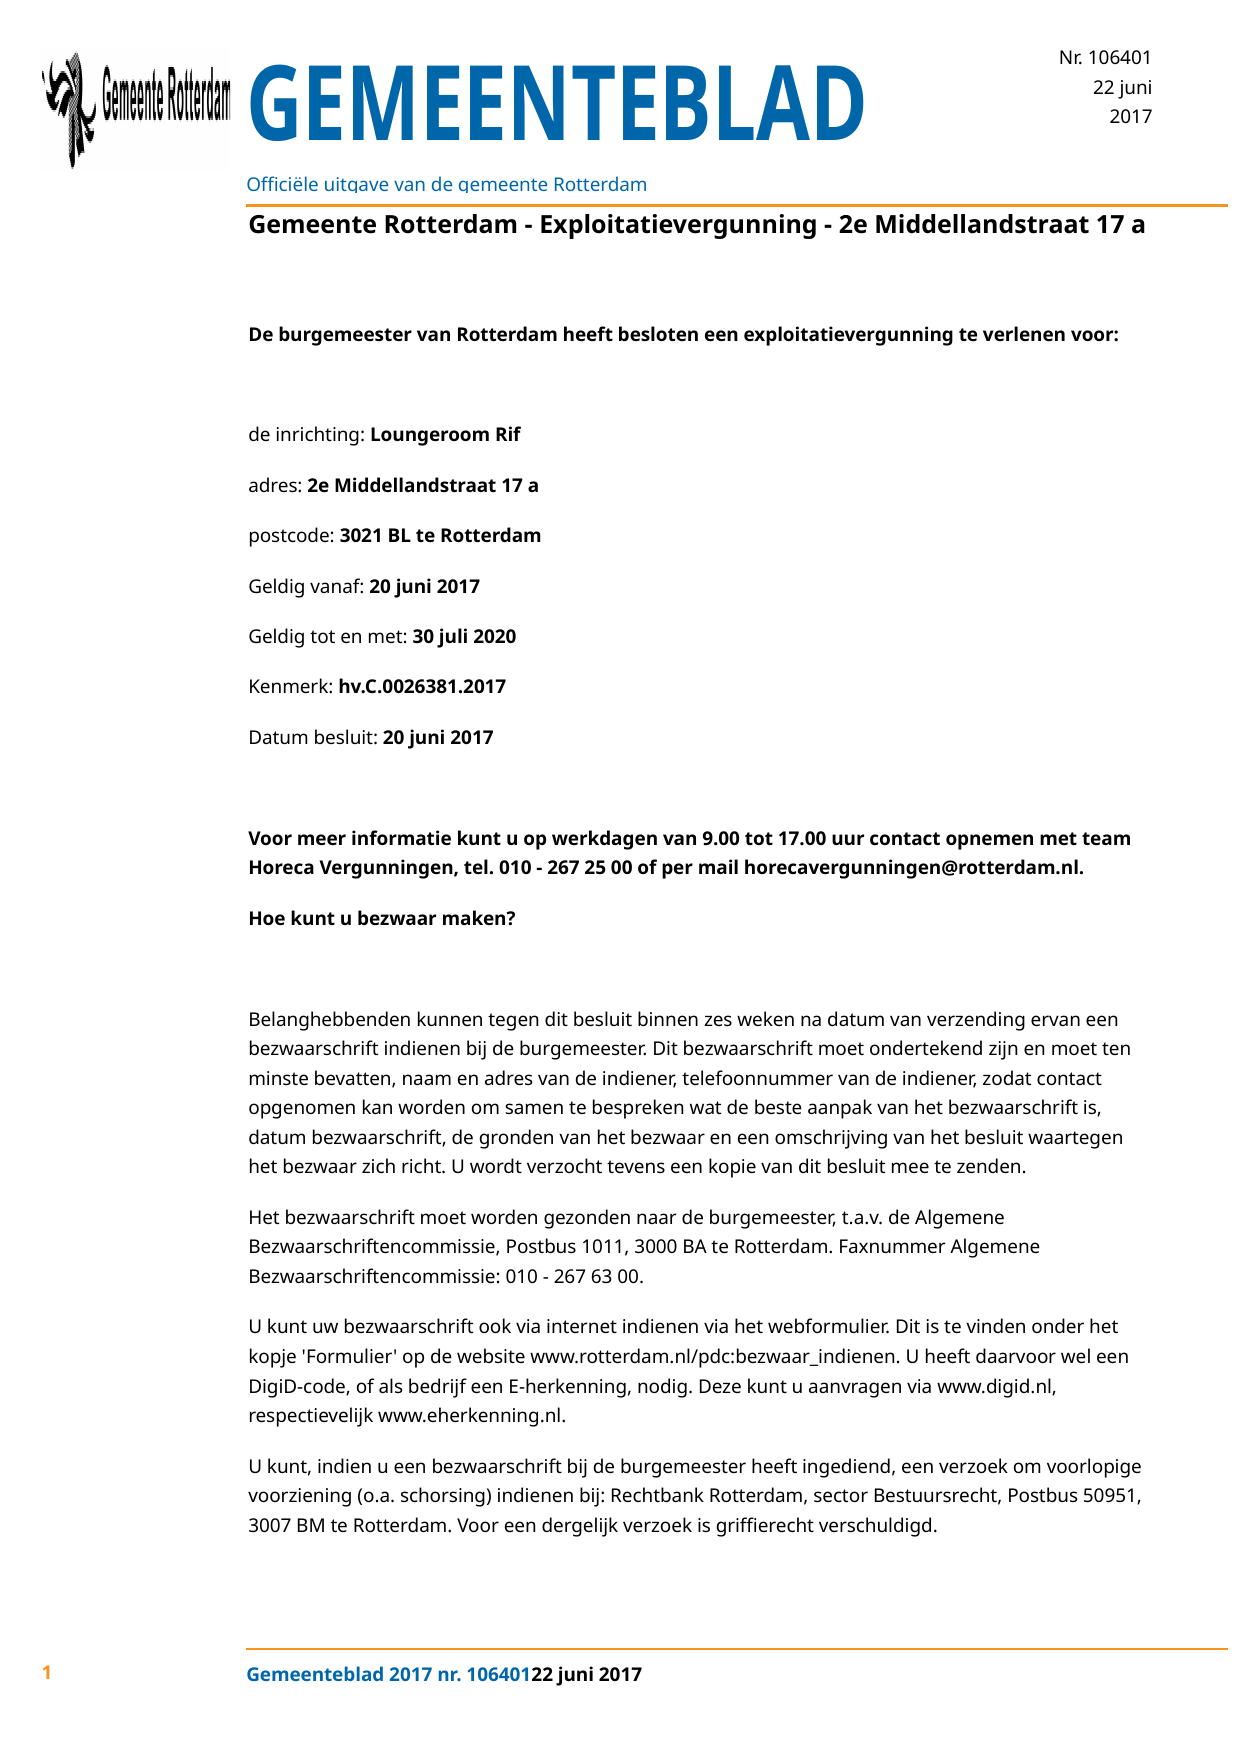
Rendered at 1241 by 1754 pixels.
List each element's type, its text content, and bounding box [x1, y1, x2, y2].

text Belanghebbenden kunnen tegen dit besluit binnen zes weken na datum van verzending ervan een bezwaarschrift indienen bij de burgemeester. Dit bezwaarschrift moet ondertekend zijn en moet ten minste bevatten, naam en adres van de indiener, telefoonnummer van de indiener, zodat contact opgenomen kan worden om samen te bespreken wat de beste aanpak van het bezwaarschrift is, datum bezwaarschrift, de gronden van het bezwaar en een omschrijving van het besluit waartegen het bezwaar zich richt. U wordt verzocht tevens een kopie van dit besluit mee te zenden. [248, 1006, 1152, 1179]
text Het bezwaarschrift moet worden gezonden naar de burgemeester, t.a.v. de Algemene Bezwaarschriftencommissie, Postbus 1011, 3000 BA te Rotterdam. Faxnummer Algemene Bezwaarschriftencommissie: 010 - 267 63 00. [248, 1204, 1152, 1289]
picture [41, 47, 231, 172]
text Voor meer informatie kunt u op werkdagen van 9.00 tot 17.00 uur contact opnemen met team Horeca Vergunningen, tel. 010 - 267 25 00 of per mail horecavergunningen@rotterdam.nl. [248, 825, 1152, 880]
text U kunt, indien u een bezwaarschrift bij de burgemeester heeft ingediend, een verzoek om voorlopige voorziening (o.a. schorsing) indienen bij: Rechtbank Rotterdam, sector Bestuursrecht, Postbus 50951, 3007 BM te Rotterdam. Voor een dergelijk verzoek is griffierecht verschuldigd. [248, 1453, 1152, 1538]
text Hoe kunt u bezwaar maken? [248, 905, 1152, 931]
text U kunt uw bezwaarschrift ook via internet indienen via het webformulier. Dit is te vinden onder het kopje 'Formulier' op de website www.rotterdam.nl/pdc:bezwaar_indienen. U heeft daarvoor wel een DigiD-code, of als bedrijf een E-herkenning, nodig. Deze kunt u aanvragen via www.digid.nl, respectievelijk www.eherkenning.nl. [248, 1314, 1152, 1428]
text Gemeente Rotterdam - Exploitatievergunning - 2e Middellandstraat 17 a [248, 207, 1152, 241]
text postcode: 3021 BL te Rotterdam [248, 522, 1152, 548]
text adres: 2e Middellandstraat 17 a [248, 472, 1152, 498]
text de inrichting: Loungeroom Rif [248, 422, 1152, 447]
text Geldig tot en met: 30 juli 2020 [248, 623, 1152, 649]
text De burgemeester van Rotterdam heeft besloten een exploitatievergunning te verlenen voor: [248, 321, 1152, 346]
text Geldig vanaf: 20 juni 2017 [248, 573, 1152, 598]
text Kenmerk: hv.C.0026381.2017 [248, 674, 1152, 699]
text Datum besluit: 20 juni 2017 [248, 724, 1152, 750]
